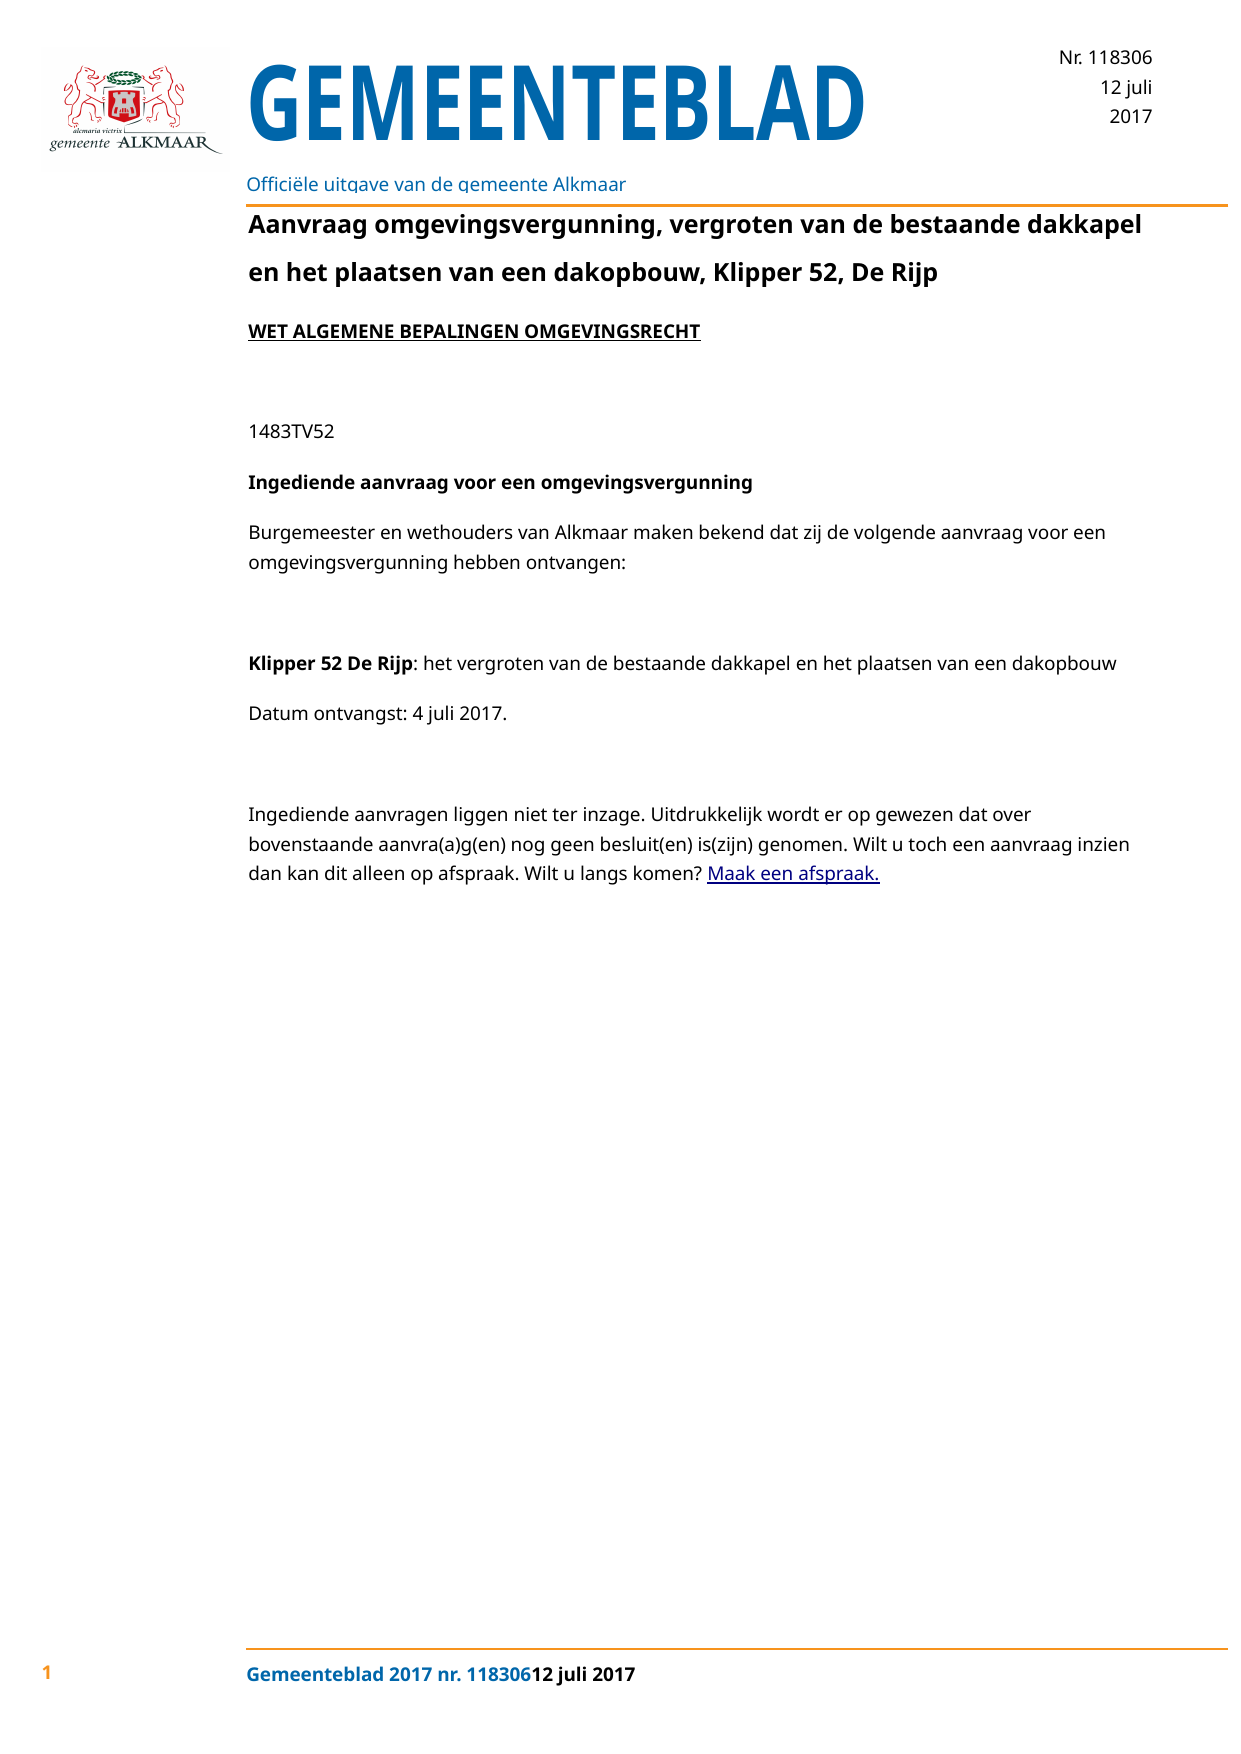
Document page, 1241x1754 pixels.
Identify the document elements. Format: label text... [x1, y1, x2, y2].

text WET ALGEMENE BEPALINGEN OMGEVINGSRECHT [248, 318, 1152, 344]
text Ingediende aanvraag voor een omgevingsvergunning [248, 469, 1152, 495]
text Aanvraag omgevingsvergunning, vergroten van de bestaande dakkapel en het plaatsen van een dakopbouw, Klipper 52, De Rijp [248, 207, 1152, 288]
text Datum ontvangst: 4 juli 2017. [248, 700, 1152, 726]
text Klipper 52 De Rijp: het vergroten van de bestaande dakkapel en het plaatsen van een dakopbouw [248, 650, 1152, 676]
text Burgemeester en wethouders van Alkmaar maken bekend dat zij de volgende aanvraag voor een omgevingsvergunning hebben ontvangen: [248, 519, 1152, 575]
text 1483TV52 [248, 419, 1152, 444]
text Ingediende aanvragen liggen niet ter inzage. Uitdrukkelijk wordt er op gewezen dat over bovenstaande aanvra(a)g(en) nog geen besluit(en) is(zijn) genomen. Wilt u toch een aanvraag inzien dan kan dit alleen op afspraak. Wilt u langs komen? Maak een afspraak. [248, 801, 1152, 886]
picture [41, 47, 231, 172]
